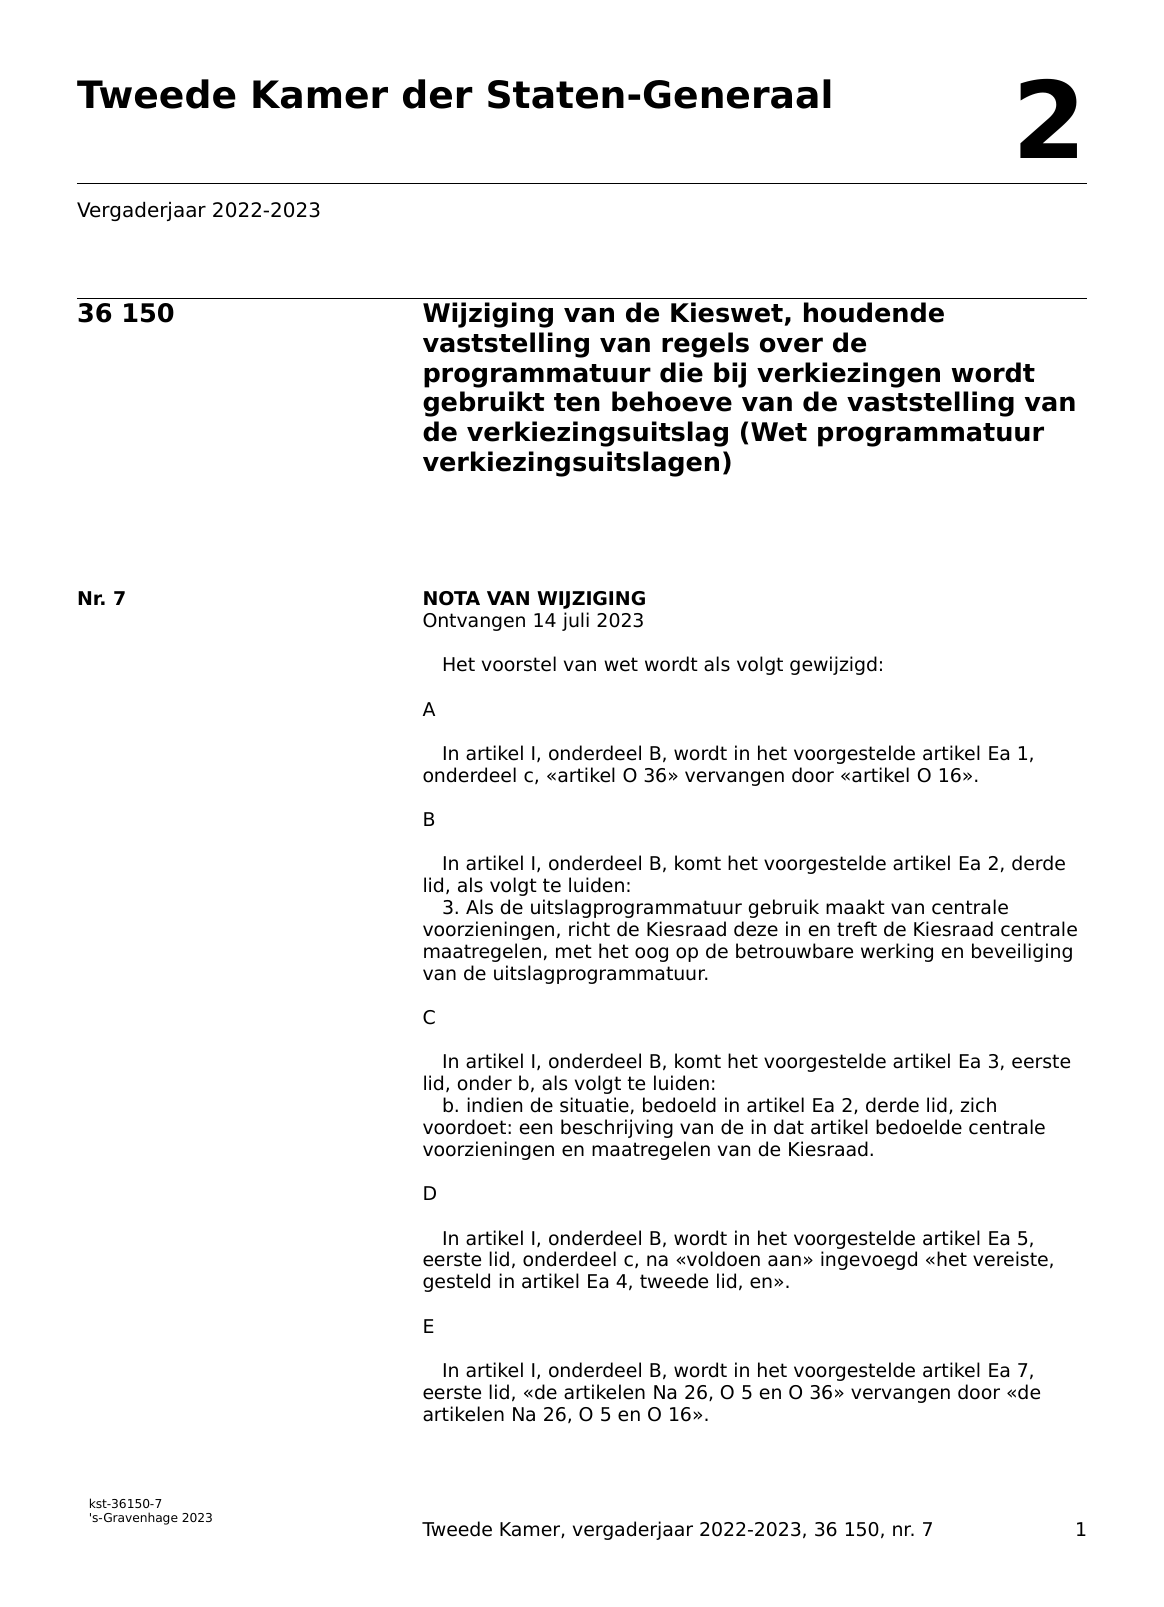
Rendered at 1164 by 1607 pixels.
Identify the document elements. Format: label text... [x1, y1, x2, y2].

subtitle B [422, 809, 1087, 831]
subtitle A [422, 698, 1087, 720]
table_cell Vergaderjaar 2022-2023 [77, 184, 1087, 298]
text b. indien de situatie, bedoeld in artikel Ea 2, derde lid, zich voordoet: een beschrijving van de in dat artikel bedoelde centrale voorzieningen en maatregelen van de Kiesraad. [422, 1095, 1087, 1161]
subtitle 36 150 Wijziging van de Kieswet, houdende vaststelling van regels over de programmatuur die bij verkiezingen wordt gebruikt ten behoeve van de vaststelling van de verkiezingsuitslag (Wet programmatuur verkiezingsuitslagen) [77, 299, 1087, 477]
text Ontvangen 14 juli 2023 [422, 610, 1087, 632]
text In artikel I, onderdeel B, wordt in het voorgestelde artikel Ea 1, onderdeel c, «artikel O 36» vervangen door «artikel O 16». [422, 743, 1087, 787]
text kst-36150-7 [88, 1497, 323, 1511]
subtitle C [422, 1007, 1087, 1029]
text In artikel I, onderdeel B, komt het voorgestelde artikel Ea 3, eerste lid, onder b, als volgt te luiden: [422, 1051, 1087, 1095]
text Het voorstel van wet wordt als volgt gewijzigd: [422, 654, 1087, 676]
text In artikel I, onderdeel B, wordt in het voorgestelde artikel Ea 7, eerste lid, «de artikelen Na 26, O 5 en O 36» vervangen door «de artikelen Na 26, O 5 en O 16». [422, 1360, 1087, 1426]
table_header 2 [886, 59, 1087, 183]
subtitle E [422, 1316, 1087, 1337]
table_header Tweede Kamer der Staten-Generaal [77, 59, 886, 183]
text 's-Gravenhage 2023 [88, 1511, 323, 1525]
text 3. Als de uitslagprogrammatuur gebruik maakt van centrale voorzieningen, richt de Kiesraad deze in en treft de Kiesraad centrale maatregelen, met het oog op de betrouwbare werking en beveiliging van de uitslagprogrammatuur. [422, 897, 1087, 985]
subtitle D [422, 1183, 1087, 1205]
subtitle Nr. 7 NOTA VAN WIJZIGING [77, 588, 1087, 610]
text In artikel I, onderdeel B, komt het voorgestelde artikel Ea 2, derde lid, als volgt te luiden: [422, 853, 1087, 897]
text In artikel I, onderdeel B, wordt in het voorgestelde artikel Ea 5, eerste lid, onderdeel c, na «voldoen aan» ingevoegd «het vereiste, gesteld in artikel Ea 4, tweede lid, en». [422, 1227, 1087, 1293]
